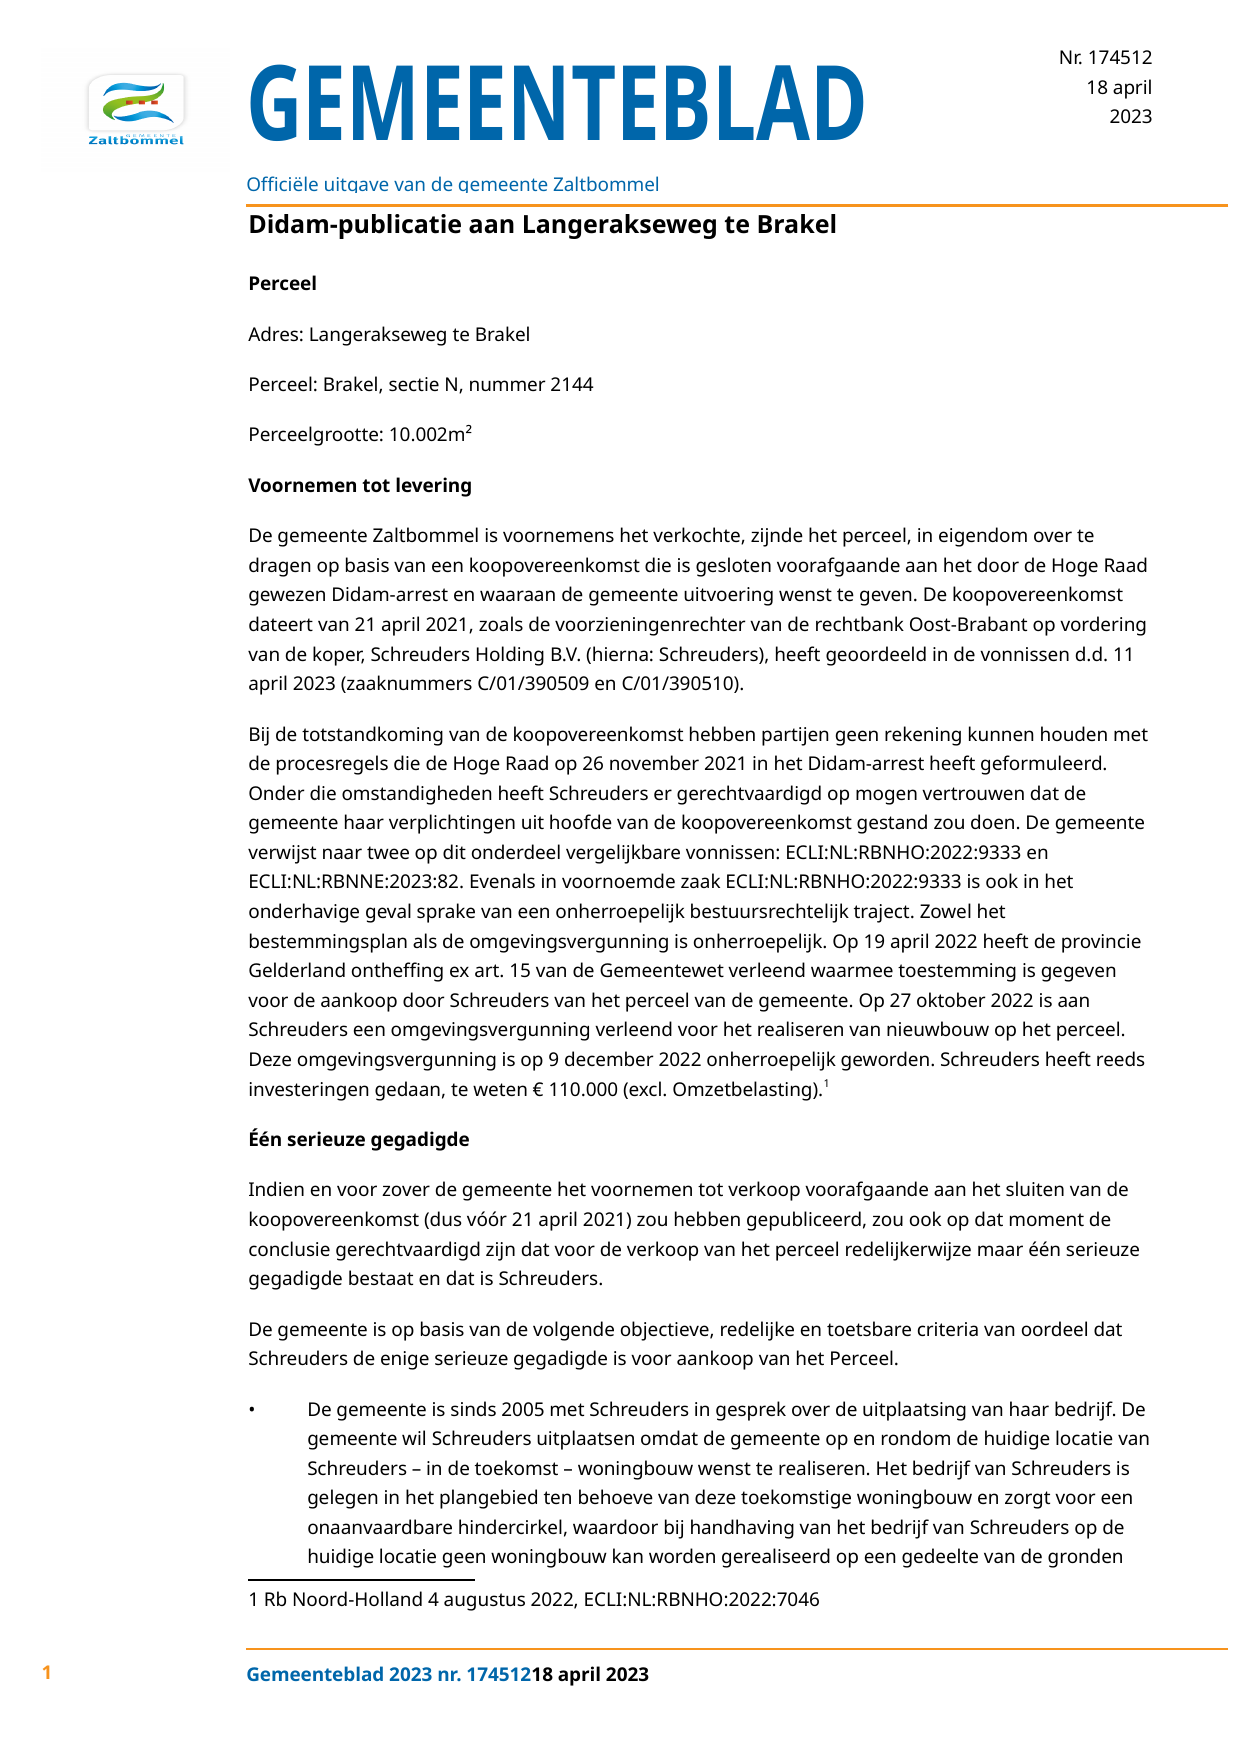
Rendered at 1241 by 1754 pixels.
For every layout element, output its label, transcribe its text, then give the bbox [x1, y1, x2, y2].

text Rb Noord-Holland 4 augustus 2022, ECLI:NL:RBNHO:2022:7046 [248, 1586, 1152, 1612]
text Bij de totstandkoming van de koopovereenkomst hebben partijen geen rekening kunnen houden met de procesregels die de Hoge Raad op 26 november 2021 in het Didam-arrest heeft geformuleerd. Onder die omstandigheden heeft Schreuders er gerechtvaardigd op mogen vertrouwen dat de gemeente haar verplichtingen uit hoofde van de koopovereenkomst gestand zou doen. De gemeente verwijst naar twee op dit onderdeel vergelijkbare vonnissen: ECLI:NL:RBNHO:2022:9333 en ECLI:NL:RBNNE:2023:82. Evenals in voornoemde zaak ECLI:NL:RBNHO:2022:9333 is ook in het onderhavige geval sprake van een onherroepelijk bestuursrechtelijk traject. Zowel het bestemmingsplan als de omgevingsvergunning is onherroepelijk. Op 19 april 2022 heeft de provincie Gelderland ontheffing ex art. 15 van de Gemeentewet verleend waarmee toestemming is gegeven voor de aankoop door Schreuders van het perceel van de gemeente. Op 27 oktober 2022 is aan Schreuders een omgevingsvergunning verleend voor het realiseren van nieuwbouw op het perceel. Deze omgevingsvergunning is op 9 december 2022 onherroepelijk geworden. Schreuders heeft reeds investeringen gedaan, te weten € 110.000 (excl. Omzetbelasting). [248, 721, 1152, 1101]
text Didam-publicatie aan Langerakseweg te Brakel [248, 207, 1152, 241]
text Perceel [248, 270, 1152, 296]
text Adres: Langerakseweg te Brakel [248, 321, 1152, 346]
text De gemeente is op basis van de volgende objectieve, redelijke en toetsbare criteria van oordeel dat Schreuders de enige serieuze gegadigde is voor aankoop van het Perceel. [248, 1316, 1152, 1371]
text Indien en voor zover de gemeente het voornemen tot verkoop voorafgaande aan het sluiten van de koopovereenkomst (dus vóór 21 april 2021) zou hebben gepubliceerd, zou ook op dat moment de conclusie gerechtvaardigd zijn dat voor de verkoop van het perceel redelijkerwijze maar één serieuze gegadigde bestaat en dat is Schreuders. [248, 1177, 1152, 1291]
text De gemeente Zaltbommel is voornemens het verkochte, zijnde het perceel, in eigendom over te dragen op basis van een koopovereenkomst die is gesloten voorafgaande aan het door de Hoge Raad gewezen Didam-arrest en waaraan de gemeente uitvoering wenst te geven. De koopovereenkomst dateert van 21 april 2021, zoals de voorzieningenrechter van de rechtbank Oost-Brabant op vordering van de koper, Schreuders Holding B.V. (hierna: Schreuders), heeft geoordeeld in de vonnissen d.d. 11 april 2023 (zaaknummers C/01/390509 en C/01/390510). [248, 522, 1152, 696]
picture [41, 47, 231, 172]
text Perceelgrootte: 10.002m² [248, 422, 1152, 447]
list De gemeente is sinds 2005 met Schreuders in gesprek over de uitplaatsing van haar bedrijf. De gemeente wil Schreuders uitplaatsen omdat de gemeente op en rondom de huidige locatie van Schreuders – in de toekomst – woningbouw wenst te realiseren. Het bedrijf van Schreuders is gelegen in het plangebied ten behoeve van deze toekomstige woningbouw en zorgt voor een onaanvaardbare hindercirkel, waardoor bij handhaving van het bedrijf van Schreuders op de huidige locatie geen woningbouw kan worden gerealiseerd op een gedeelte van de gronden [248, 1396, 1152, 1569]
text Perceel: Brakel, sectie N, nummer 2144 [248, 371, 1152, 397]
text Voornemen tot levering [248, 472, 1152, 498]
text Één serieuze gegadigde [248, 1126, 1152, 1152]
